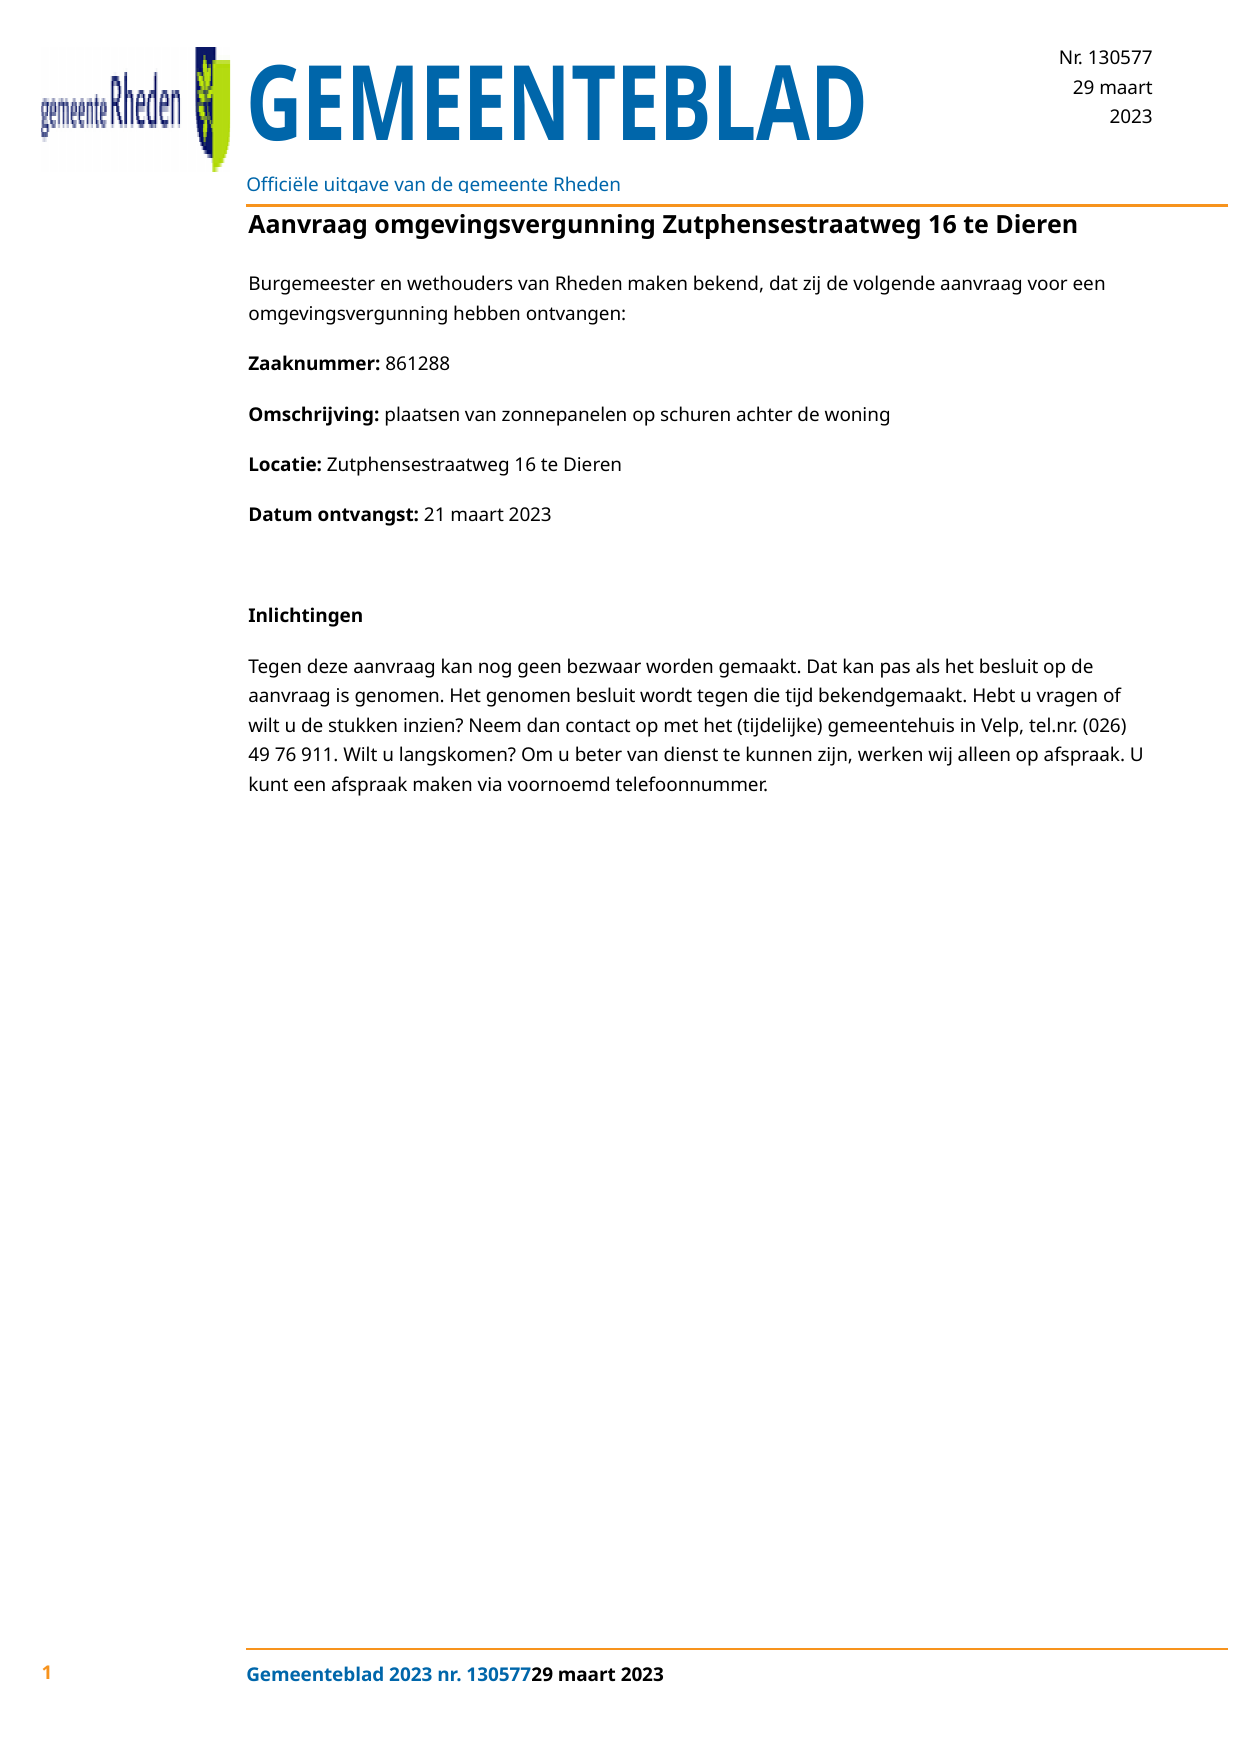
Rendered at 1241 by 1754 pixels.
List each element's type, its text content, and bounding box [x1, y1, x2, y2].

text Aanvraag omgevingsvergunning Zutphensestraatweg 16 te Dieren [248, 207, 1152, 241]
text Burgemeester en wethouders van Rheden maken bekend, dat zij de volgende aanvraag voor een omgevingsvergunning hebben ontvangen: [248, 270, 1152, 326]
text Locatie: Zutphensestraatweg 16 te Dieren [248, 451, 1152, 477]
picture [41, 47, 231, 172]
text Zaaknummer: 861288 [248, 350, 1152, 376]
text Inlichtingen [248, 602, 1152, 628]
text Datum ontvangst: 21 maart 2023 [248, 502, 1152, 527]
text Omschrijving: plaatsen van zonnepanelen op schuren achter de woning [248, 401, 1152, 426]
text Tegen deze aanvraag kan nog geen bezwaar worden gemaakt. Dat kan pas als het besluit op de aanvraag is genomen. Het genomen besluit wordt tegen die tijd bekendgemaakt. Hebt u vragen of wilt u de stukken inzien? Neem dan contact op met het (tijdelijke) gemeentehuis in Velp, tel.nr. (026) 49 76 911. Wilt u langskomen? Om u beter van dienst te kunnen zijn, werken wij alleen op afspraak. U kunt een afspraak maken via voornoemd telefoonnummer. [248, 653, 1152, 797]
